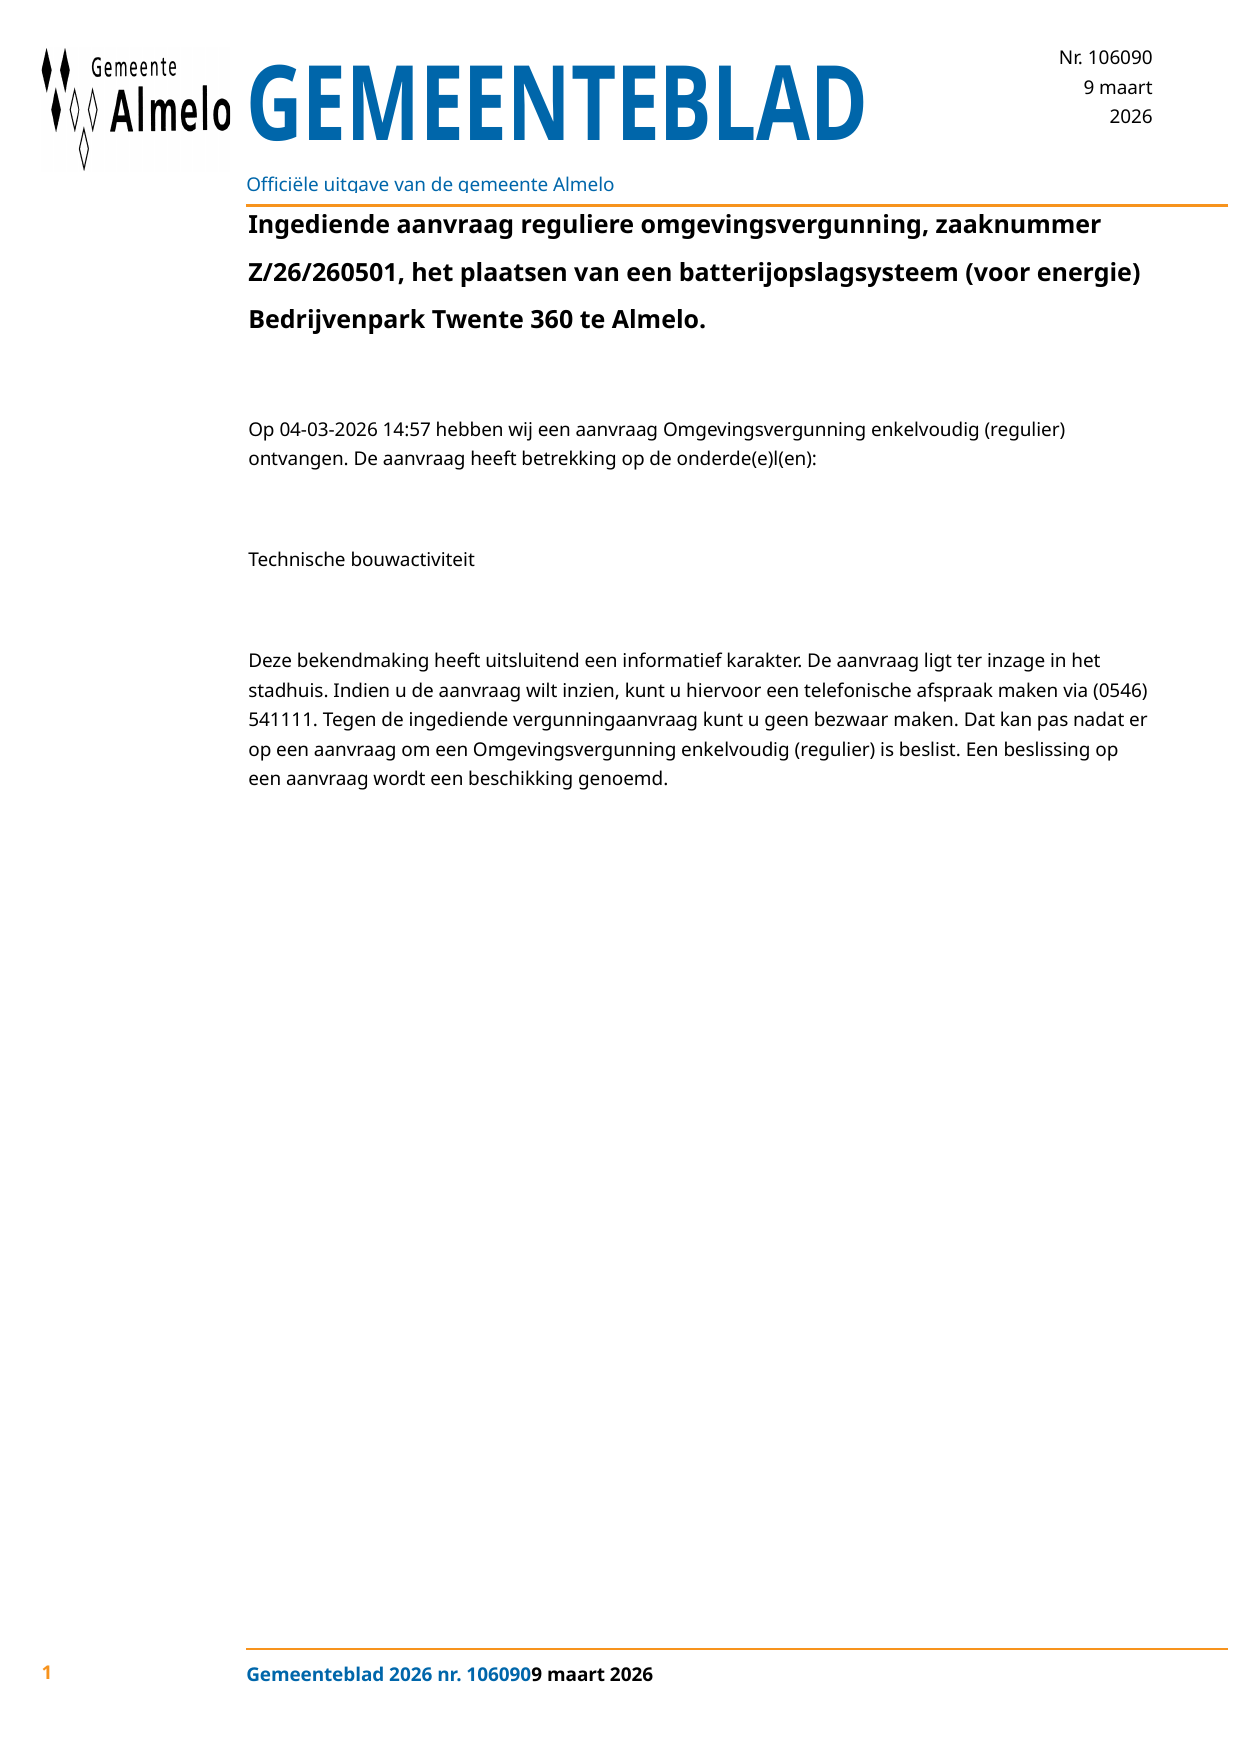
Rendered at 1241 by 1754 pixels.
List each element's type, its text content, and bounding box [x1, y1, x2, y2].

picture [41, 47, 231, 172]
text Op 04-03-2026 14:57 hebben wij een aanvraag Omgevingsvergunning enkelvoudig (regulier) ontvangen. De aanvraag heeft betrekking op de onderde(e)l(en): [248, 416, 1152, 471]
text Technische bouwactiviteit [248, 546, 1152, 572]
text Ingediende aanvraag reguliere omgevingsvergunning, zaaknummer Z/26/260501, het plaatsen van een batterijopslagsysteem (voor energie) Bedrijvenpark Twente 360 te Almelo. [248, 207, 1152, 336]
text Deze bekendmaking heeft uitsluitend een informatief karakter. De aanvraag ligt ter inzage in het stadhuis. Indien u de aanvraag wilt inzien, kunt u hiervoor een telefonische afspraak maken via (0546) 541111. Tegen de ingediende vergunningaanvraag kunt u geen bezwaar maken. Dat kan pas nadat er op een aanvraag om een Omgevingsvergunning enkelvoudig (regulier) is beslist. Een beslissing op een aanvraag wordt een beschikking genoemd. [248, 647, 1152, 791]
